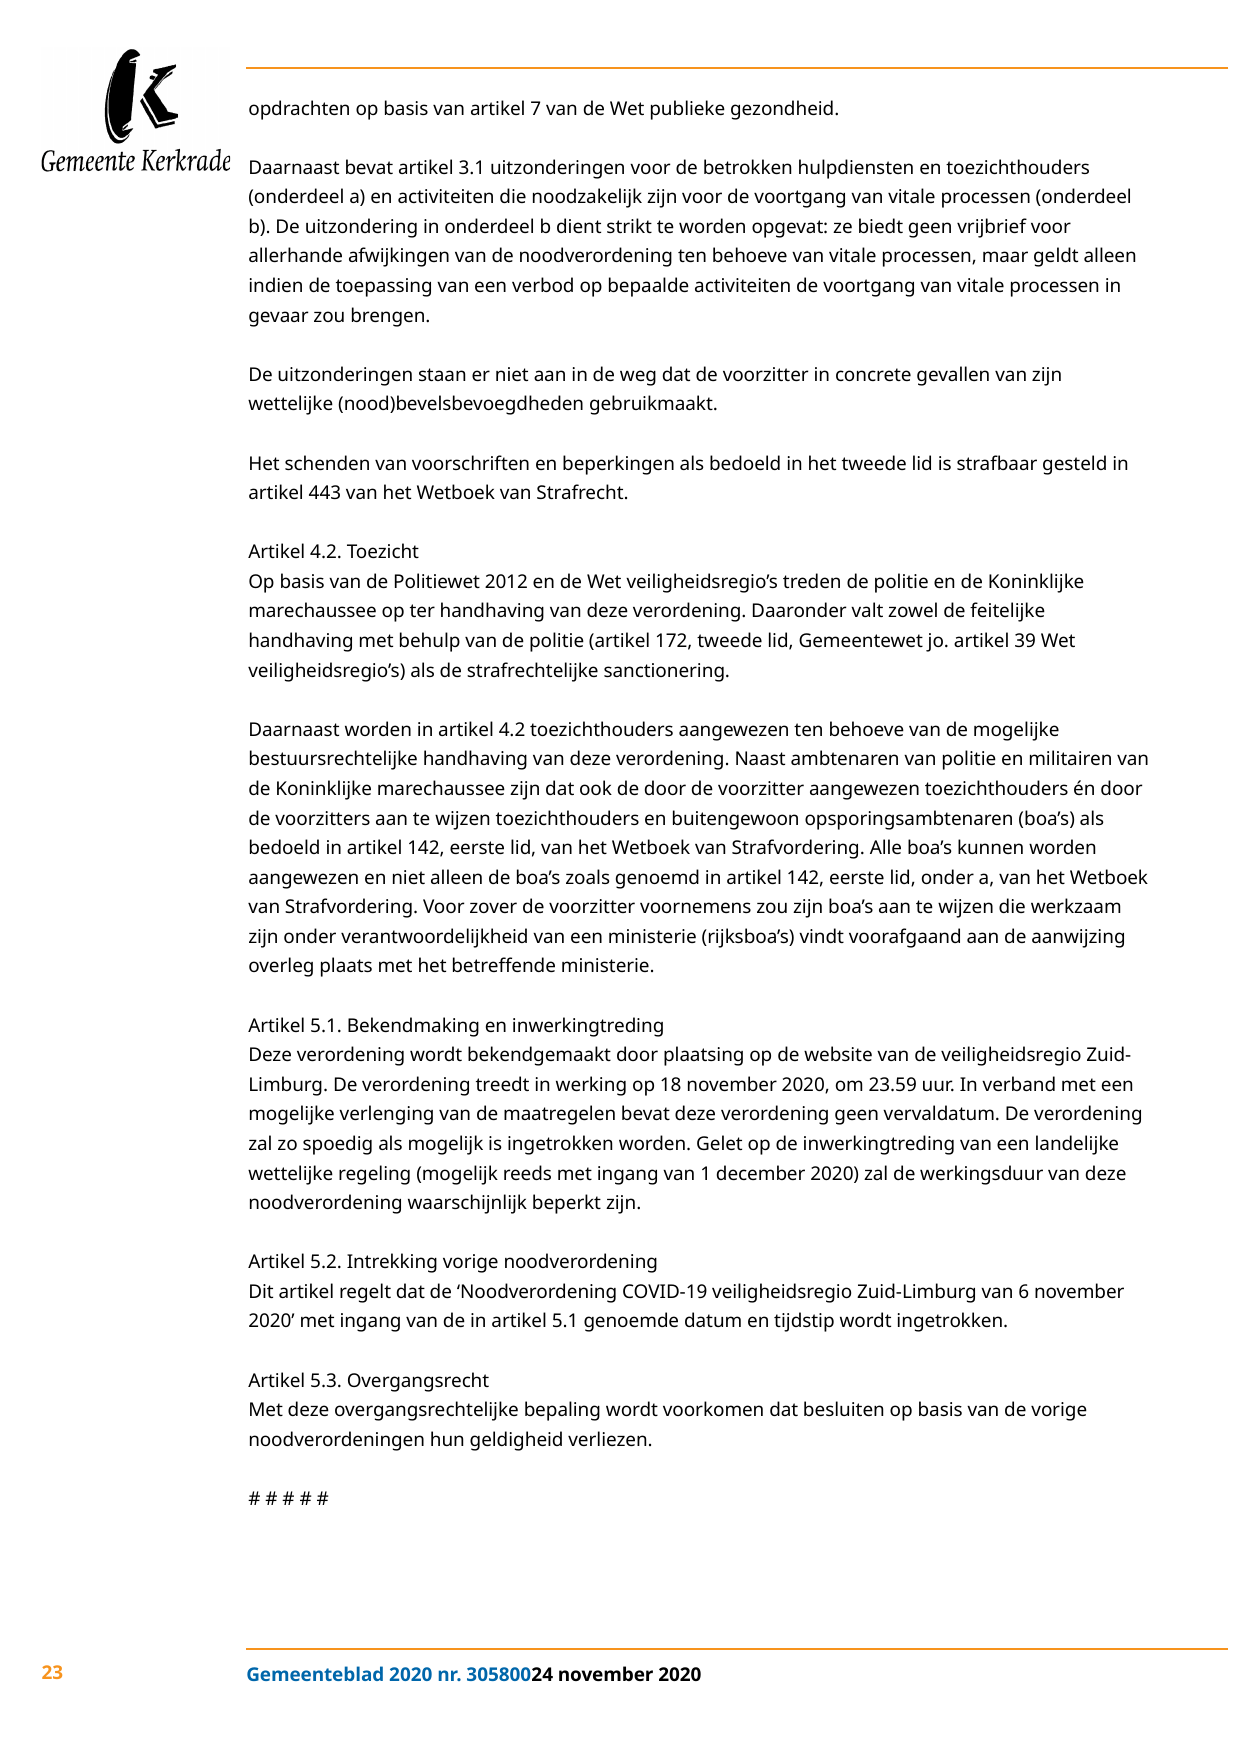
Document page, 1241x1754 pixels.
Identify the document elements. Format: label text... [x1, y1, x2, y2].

text Artikel 4.2. Toezicht [248, 538, 1152, 564]
text De uitzonderingen staan er niet aan in de weg dat de voorzitter in concrete gevallen van zijn wettelijke (nood)bevelsbevoegdheden gebruikmaakt. [248, 361, 1152, 416]
text opdrachten op basis van artikel 7 van de Wet publieke gezondheid. [248, 95, 1152, 121]
text Met deze overgangsrechtelijke bepaling wordt voorkomen dat besluiten op basis van de vorige noodverordeningen hun geldigheid verliezen. [248, 1396, 1152, 1452]
text Artikel 5.3. Overgangsrecht [248, 1367, 1152, 1393]
text Op basis van de Politiewet 2012 en de Wet veiligheidsregio’s treden de politie en de Koninklijke marechaussee op ter handhaving van deze verordening. Daaronder valt zowel de feitelijke handhaving met behulp van de politie (artikel 172, tweede lid, Gemeentewet jo. artikel 39 Wet veiligheidsregio’s) als de strafrechtelijke sanctionering. [248, 568, 1152, 683]
text # # # # # [248, 1485, 1152, 1511]
text Dit artikel regelt dat de ‘Noodverordening COVID-19 veiligheidsregio Zuid-Limburg van 6 november 2020’ met ingang van de in artikel 5.1 genoemde datum en tijdstip wordt ingetrokken. [248, 1278, 1152, 1333]
text Daarnaast bevat artikel 3.1 uitzonderingen voor de betrokken hulpdiensten en toezichthouders (onderdeel a) en activiteiten die noodzakelijk zijn voor de voortgang van vitale processen (onderdeel b). De uitzondering in onderdeel b dient strikt te worden opgevat: ze biedt geen vrijbrief voor allerhande afwijkingen van de noodverordening ten behoeve van vitale processen, maar geldt alleen indien de toepassing van een verbod op bepaalde activiteiten de voortgang van vitale processen in gevaar zou brengen. [248, 154, 1152, 328]
text Artikel 5.2. Intrekking vorige noodverordening [248, 1248, 1152, 1274]
text Het schenden van voorschriften en beperkingen als bedoeld in het tweede lid is strafbaar gesteld in artikel 443 van het Wetboek van Strafrecht. [248, 450, 1152, 505]
picture [41, 47, 231, 172]
text Daarnaast worden in artikel 4.2 toezichthouders aangewezen ten behoeve van de mogelijke bestuursrechtelijke handhaving van deze verordening. Naast ambtenaren van politie en militairen van de Koninklijke marechaussee zijn dat ook de door de voorzitter aangewezen toezichthouders én door de voorzitters aan te wijzen toezichthouders en buitengewoon opsporingsambtenaren (boa’s) als bedoeld in artikel 142, eerste lid, van het Wetboek van Strafvordering. Alle boa’s kunnen worden aangewezen en niet alleen de boa’s zoals genoemd in artikel 142, eerste lid, onder a, van het Wetboek van Strafvordering. Voor zover de voorzitter voornemens zou zijn boa’s aan te wijzen die werkzaam zijn onder verantwoordelijkheid van een ministerie (rijksboa’s) vindt voorafgaand aan de aanwijzing overleg plaats met het betreffende ministerie. [248, 716, 1152, 978]
text Deze verordening wordt bekendgemaakt door plaatsing op de website van de veiligheidsregio Zuid-Limburg. De verordening treedt in werking op 18 november 2020, om 23.59 uur. In verband met een mogelijke verlenging van de maatregelen bevat deze verordening geen vervaldatum. De verordening zal zo spoedig als mogelijk is ingetrokken worden. Gelet op de inwerkingtreding van een landelijke wettelijke regeling (mogelijk reeds met ingang van 1 december 2020) zal de werkingsduur van deze noodverordening waarschijnlijk beperkt zijn. [248, 1041, 1152, 1215]
text Artikel 5.1. Bekendmaking en inwerkingtreding [248, 1012, 1152, 1038]
